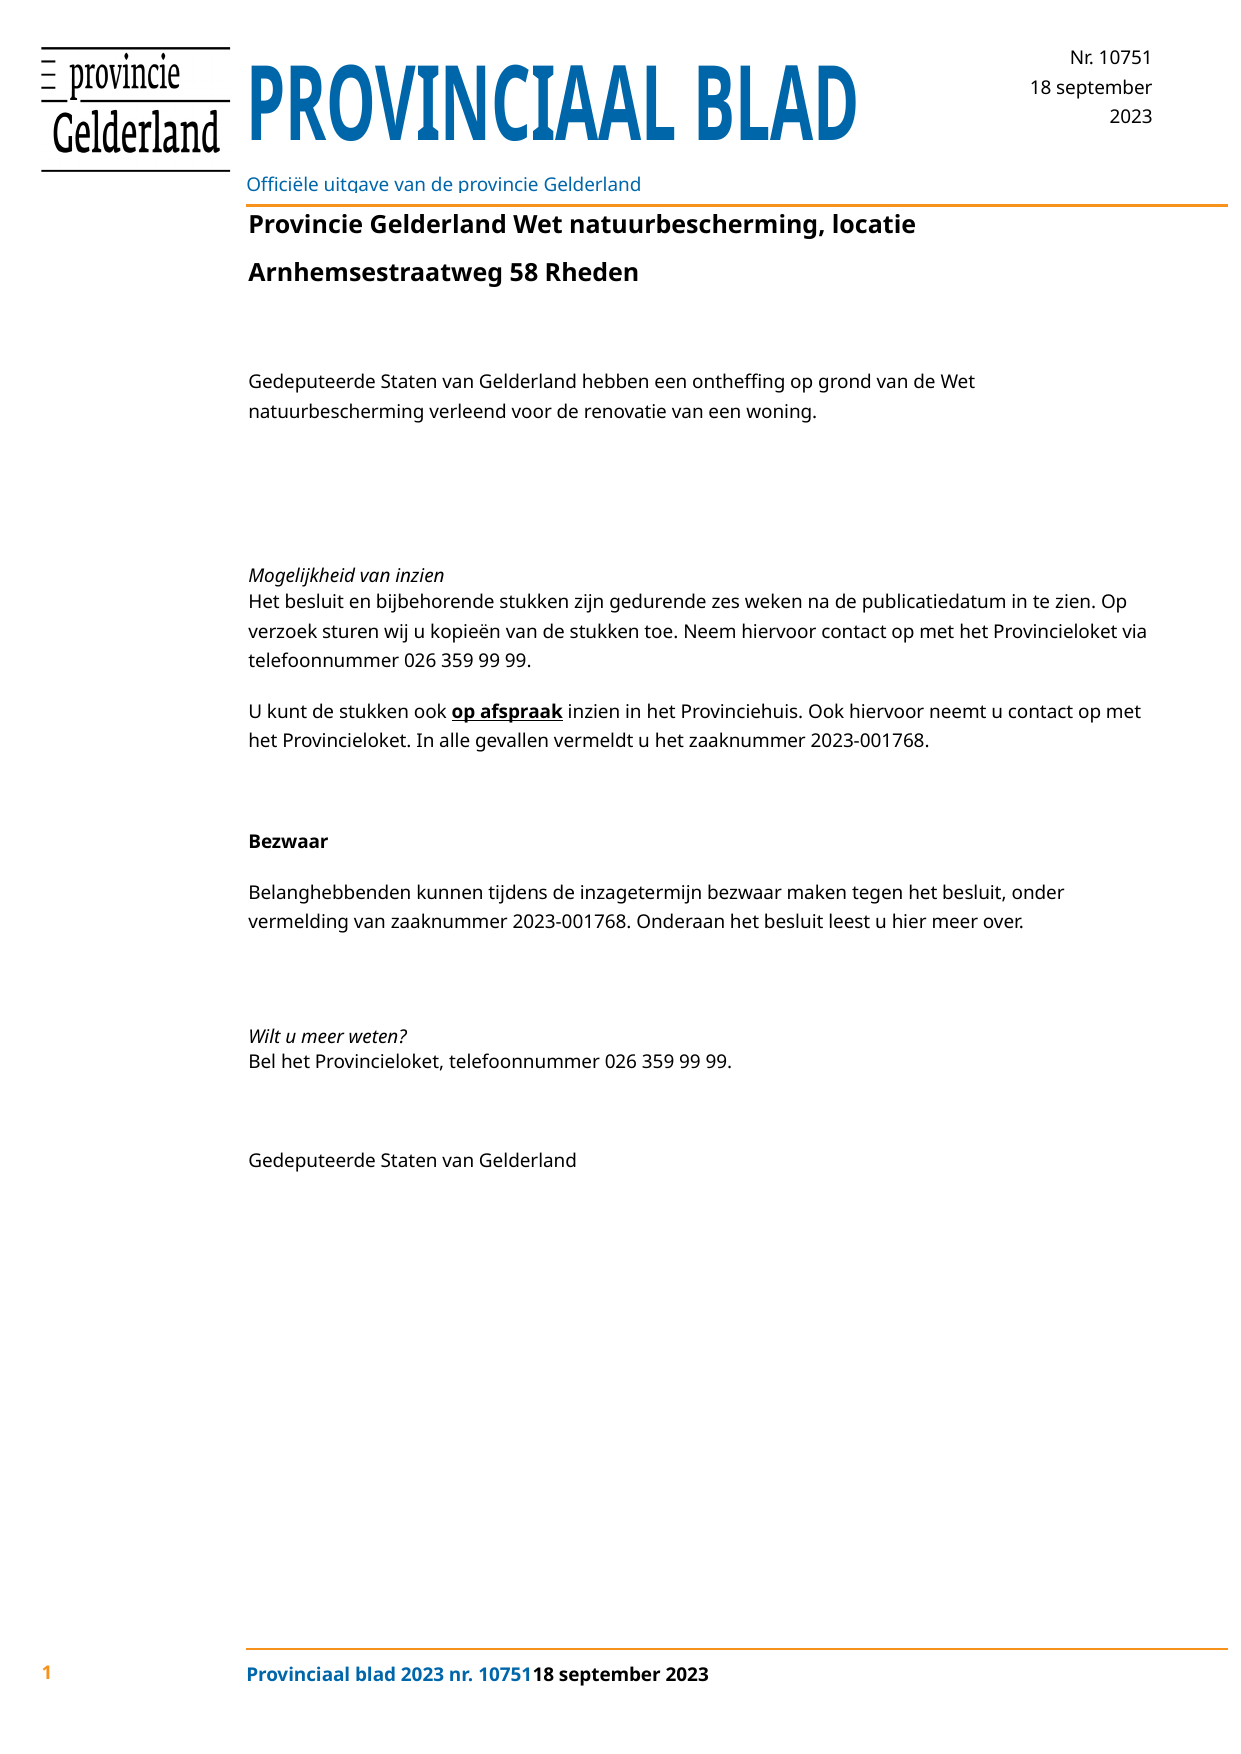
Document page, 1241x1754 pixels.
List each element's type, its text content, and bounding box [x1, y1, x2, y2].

text Mogelijkheid van inzien [248, 563, 1152, 588]
text Gedeputeerde Staten van Gelderland [248, 1147, 1152, 1172]
text Gedeputeerde Staten van Gelderland hebben een ontheffing op grond van de Wet natuurbescherming verleend voor de renovatie van een woning. [248, 368, 1152, 424]
text Bezwaar [248, 828, 1152, 854]
text Wilt u meer weten? [248, 1023, 1152, 1048]
text U kunt de stukken ook op afspraak inzien in het Provinciehuis. Ook hiervoor neemt u contact op met het Provincieloket. In alle gevallen vermeldt u het zaaknummer 2023-001768. [248, 698, 1152, 753]
text Bel het Provincieloket, telefoonnummer 026 359 99 99. [248, 1048, 1152, 1074]
text Het besluit en bijbehorende stukken zijn gedurende zes weken na de publicatiedatum in te zien. Op verzoek sturen wij u kopieën van de stukken toe. Neem hiervoor contact op met het Provincieloket via telefoonnummer 026 359 99 99. [248, 588, 1152, 673]
text Belanghebbenden kunnen tijdens de inzagetermijn bezwaar maken tegen het besluit, onder vermelding van zaaknummer 2023-001768. Onderaan het besluit leest u hier meer over. [248, 879, 1152, 934]
text Provincie Gelderland Wet natuurbescherming, locatie Arnhemsestraatweg 58 Rheden [248, 207, 1152, 288]
picture [41, 47, 231, 172]
